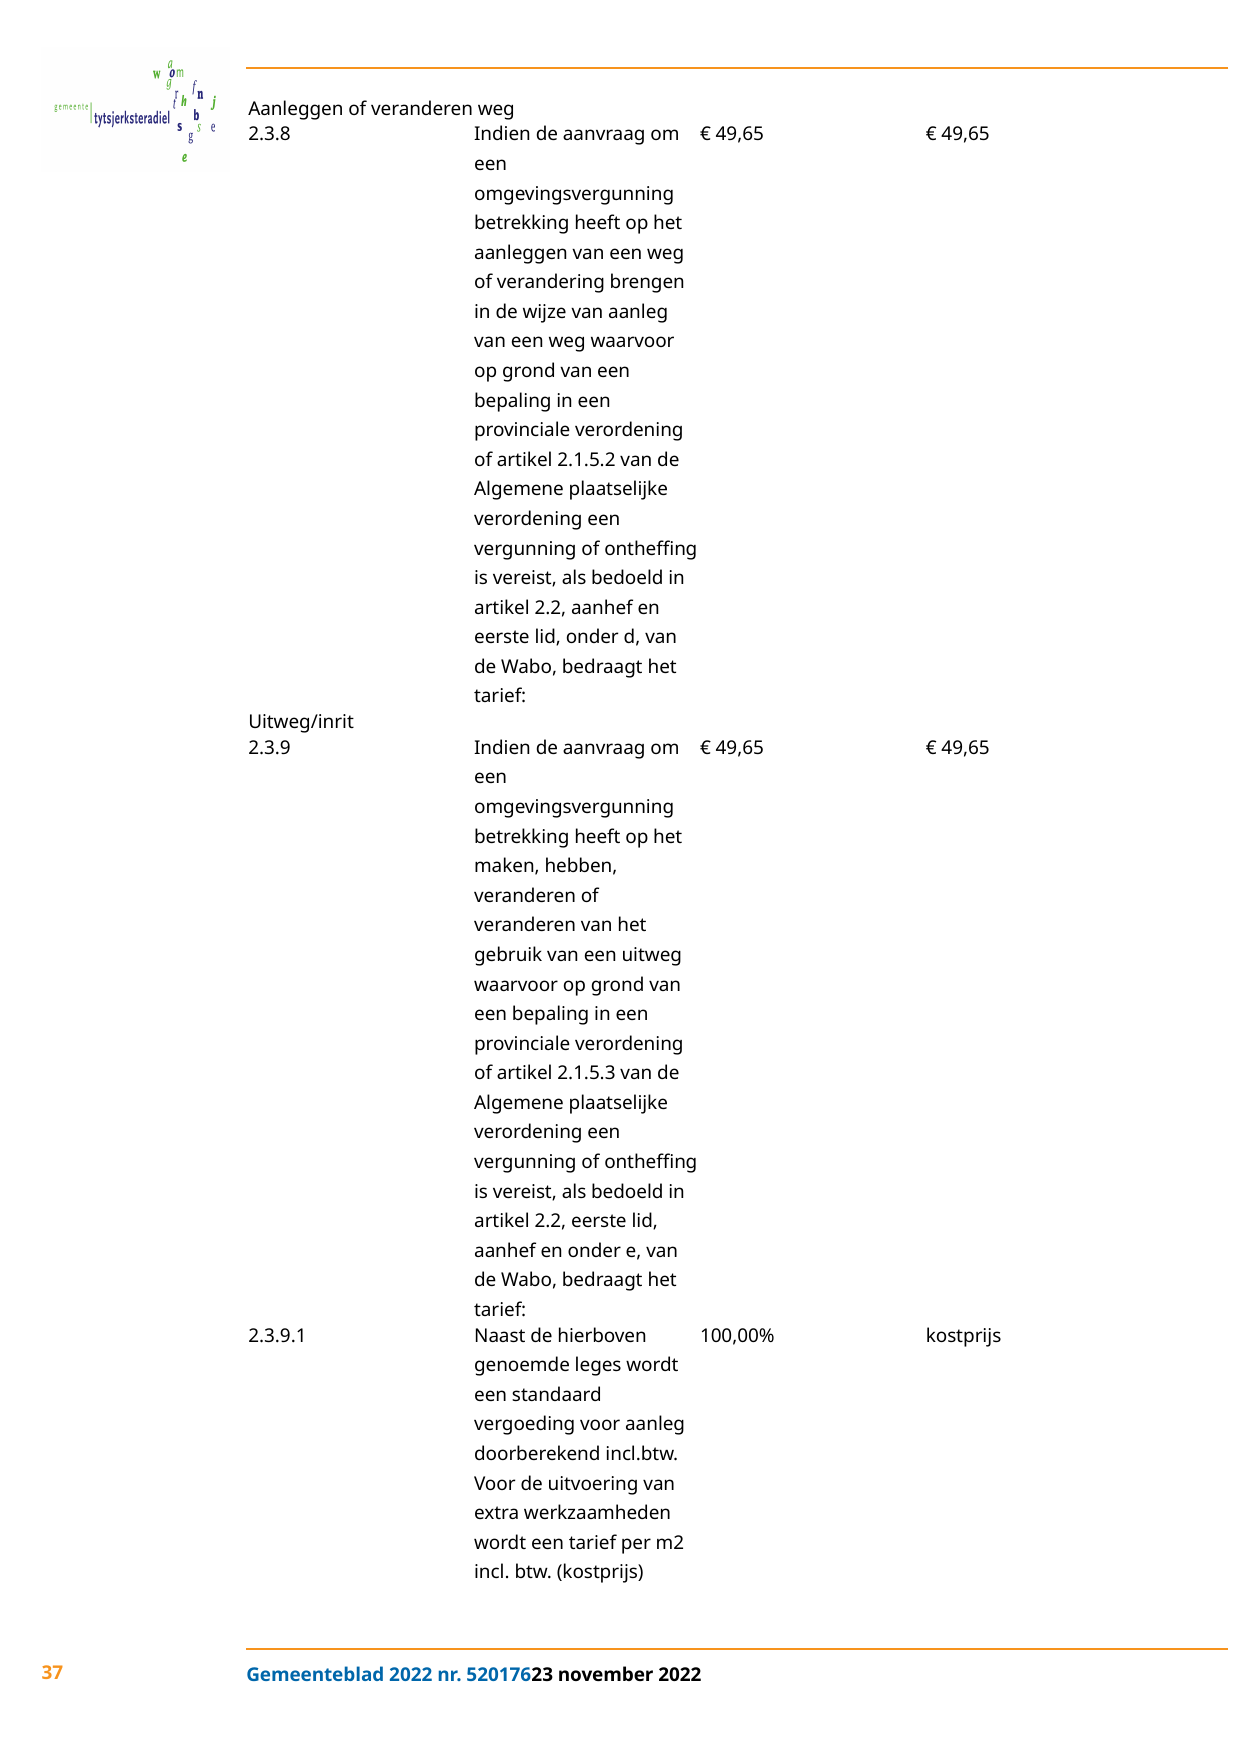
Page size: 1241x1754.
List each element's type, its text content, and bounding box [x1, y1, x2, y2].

table_cell 2.3.9.1 [248, 1322, 474, 1584]
table_cell Indien de aanvraag om een omgevingsvergunning betrekking heeft op het maken, hebben, veranderen of veranderen van het gebruik van een uitweg waarvoor op grond van een bepaling in een provinciale verordening of artikel 2.1.5.3 van de Algemene plaatselijke verordening een vergunning of ontheffing is vereist, als bedoeld in artikel 2.2, eerste lid, aanhef en onder e, van de Wabo, bedraagt het tarief: [474, 734, 700, 1322]
table_cell Naast de hierboven genoemde leges wordt een standaard vergoeding voor aanleg doorberekend incl.btw. Voor de uitvoering van extra werkzaamheden wordt een tarief per m2 incl. btw. (kostprijs) [474, 1322, 700, 1584]
table_cell € 49,65 [926, 734, 1152, 1322]
table_cell Aanleggen of veranderen weg [248, 95, 700, 121]
table_cell [700, 95, 926, 121]
table_cell 100,00% [700, 1322, 926, 1584]
table_cell [700, 708, 926, 734]
table_cell [926, 95, 1152, 121]
table_cell € 49,65 [700, 734, 926, 1322]
table_cell 2.3.8 [248, 121, 474, 708]
table_cell [926, 708, 1152, 734]
table_cell Indien de aanvraag om een omgevingsvergunning betrekking heeft op het aanleggen van een weg of verandering brengen in de wijze van aanleg van een weg waarvoor op grond van een bepaling in een provinciale verordening of artikel 2.1.5.2 van de Algemene plaatselijke verordening een vergunning of ontheffing is vereist, als bedoeld in artikel 2.2, aanhef en eerste lid, onder d, van de Wabo, bedraagt het tarief: [474, 121, 700, 708]
table_cell € 49,65 [926, 121, 1152, 708]
table_cell kostprijs [926, 1322, 1152, 1584]
table_cell € 49,65 [700, 121, 926, 708]
picture [41, 47, 231, 172]
table_cell Uitweg/inrit [248, 708, 700, 734]
table_cell 2.3.9 [248, 734, 474, 1322]
